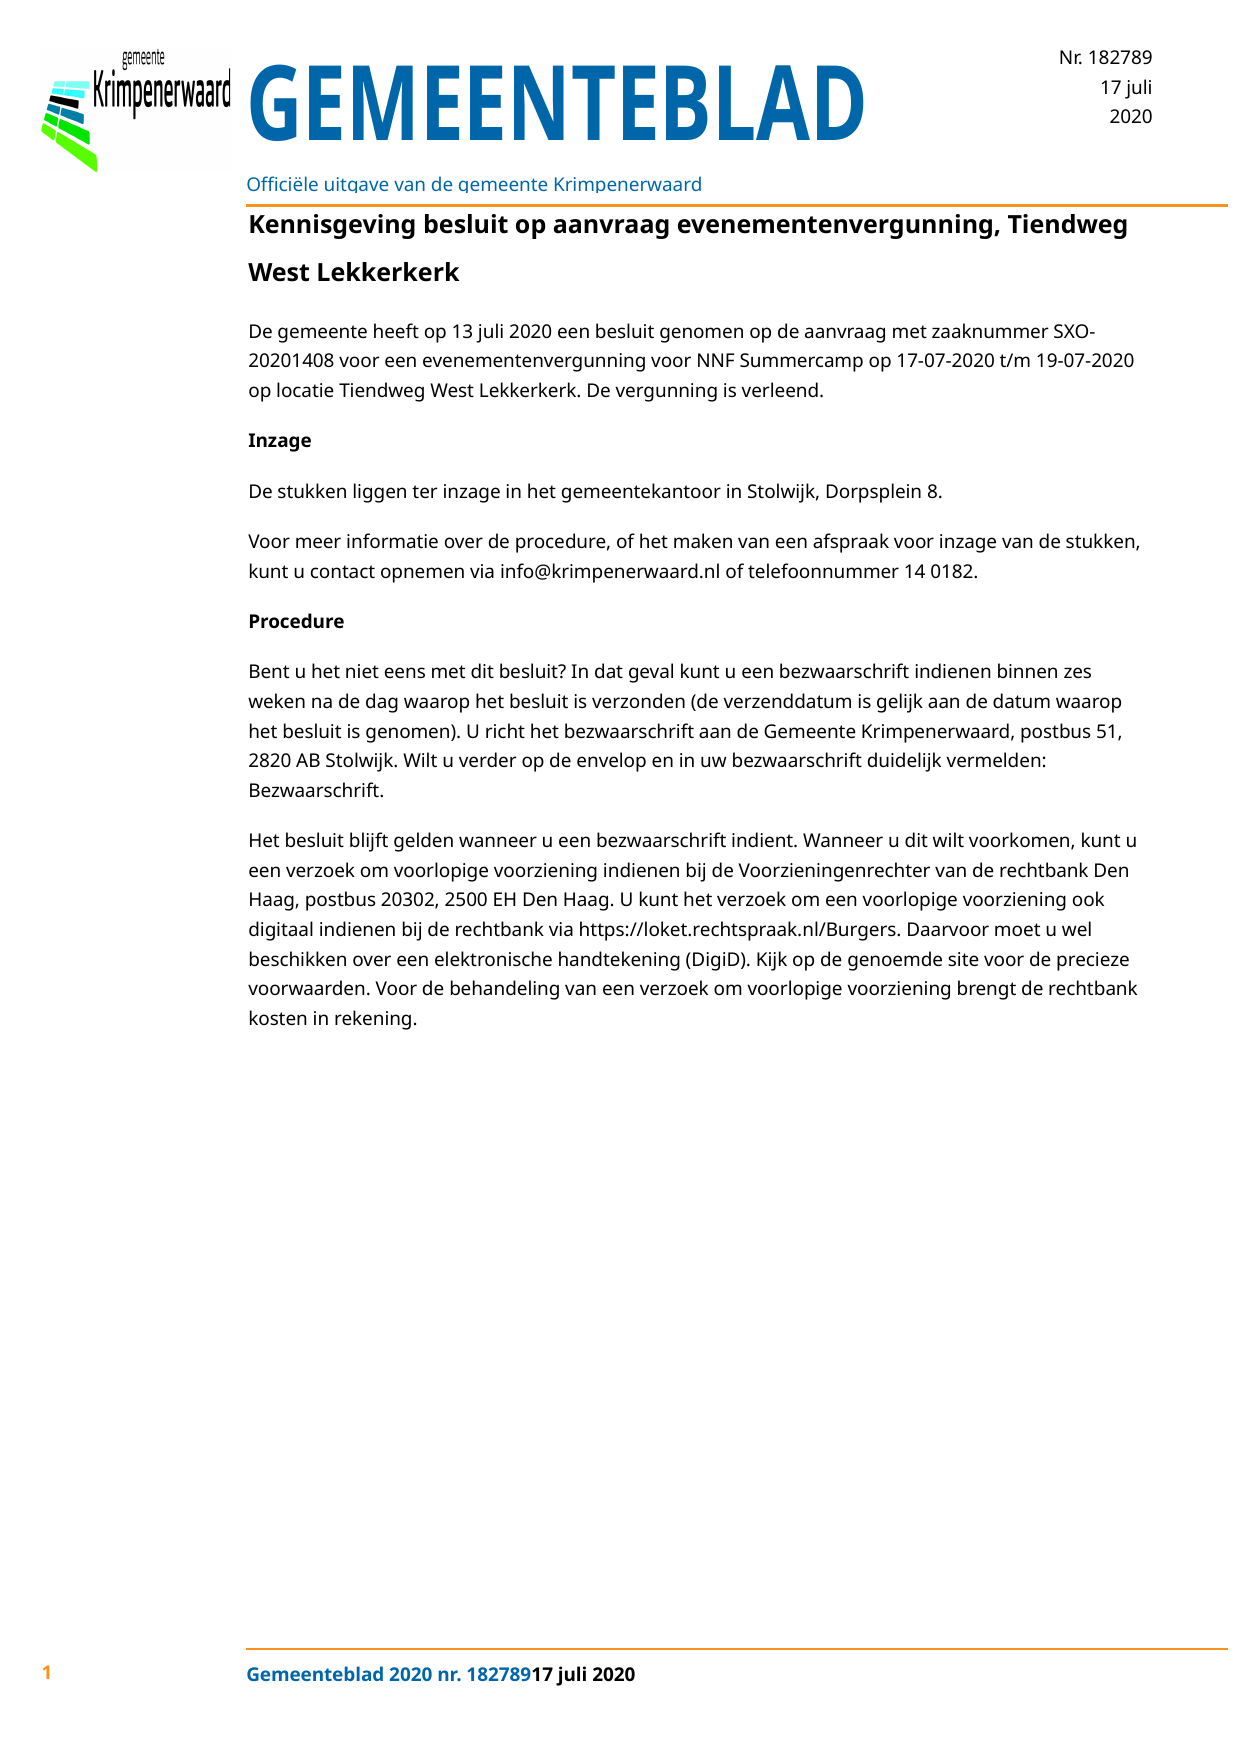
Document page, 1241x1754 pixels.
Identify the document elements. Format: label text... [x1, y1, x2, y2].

picture [41, 47, 231, 172]
text De stukken liggen ter inzage in het gemeentekantoor in Stolwijk, Dorpsplein 8. [248, 478, 1152, 504]
text Het besluit blijft gelden wanneer u een bezwaarschrift indient. Wanneer u dit wilt voorkomen, kunt u een verzoek om voorlopige voorziening indienen bij de Voorzieningenrechter van de rechtbank Den Haag, postbus 20302, 2500 EH Den Haag. U kunt het verzoek om een voorlopige voorziening ook digitaal indienen bij de rechtbank via https://loket.rechtspraak.nl/Burgers. Daarvoor moet u wel beschikken over een elektronische handtekening (DigiD). Kijk op de genoemde site voor de precieze voorwaarden. Voor de behandeling van een verzoek om voorlopige voorziening brengt de rechtbank kosten in rekening. [248, 827, 1152, 1031]
text Bent u het niet eens met dit besluit? In dat geval kunt u een bezwaarschrift indienen binnen zes weken na de dag waarop het besluit is verzonden (de verzenddatum is gelijk aan de datum waarop het besluit is genomen). U richt het bezwaarschrift aan de Gemeente Krimpenerwaard, postbus 51, 2820 AB Stolwijk. Wilt u verder op de envelop en in uw bezwaarschrift duidelijk vermelden: Bezwaarschrift. [248, 659, 1152, 803]
text Procedure [248, 608, 1152, 634]
text De gemeente heeft op 13 juli 2020 een besluit genomen op de aanvraag met zaaknummer SXO-20201408 voor een evenementenvergunning voor NNF Summercamp op 17-07-2020 t/m 19-07-2020 op locatie Tiendweg West Lekkerkerk. De vergunning is verleend. [248, 318, 1152, 403]
text Voor meer informatie over de procedure, of het maken van een afspraak voor inzage van de stukken, kunt u contact opnemen via info@krimpenerwaard.nl of telefoonnummer 14 0182. [248, 528, 1152, 584]
text Kennisgeving besluit op aanvraag evenementenvergunning, Tiendweg West Lekkerkerk [248, 207, 1152, 288]
text Inzage [248, 427, 1152, 453]
